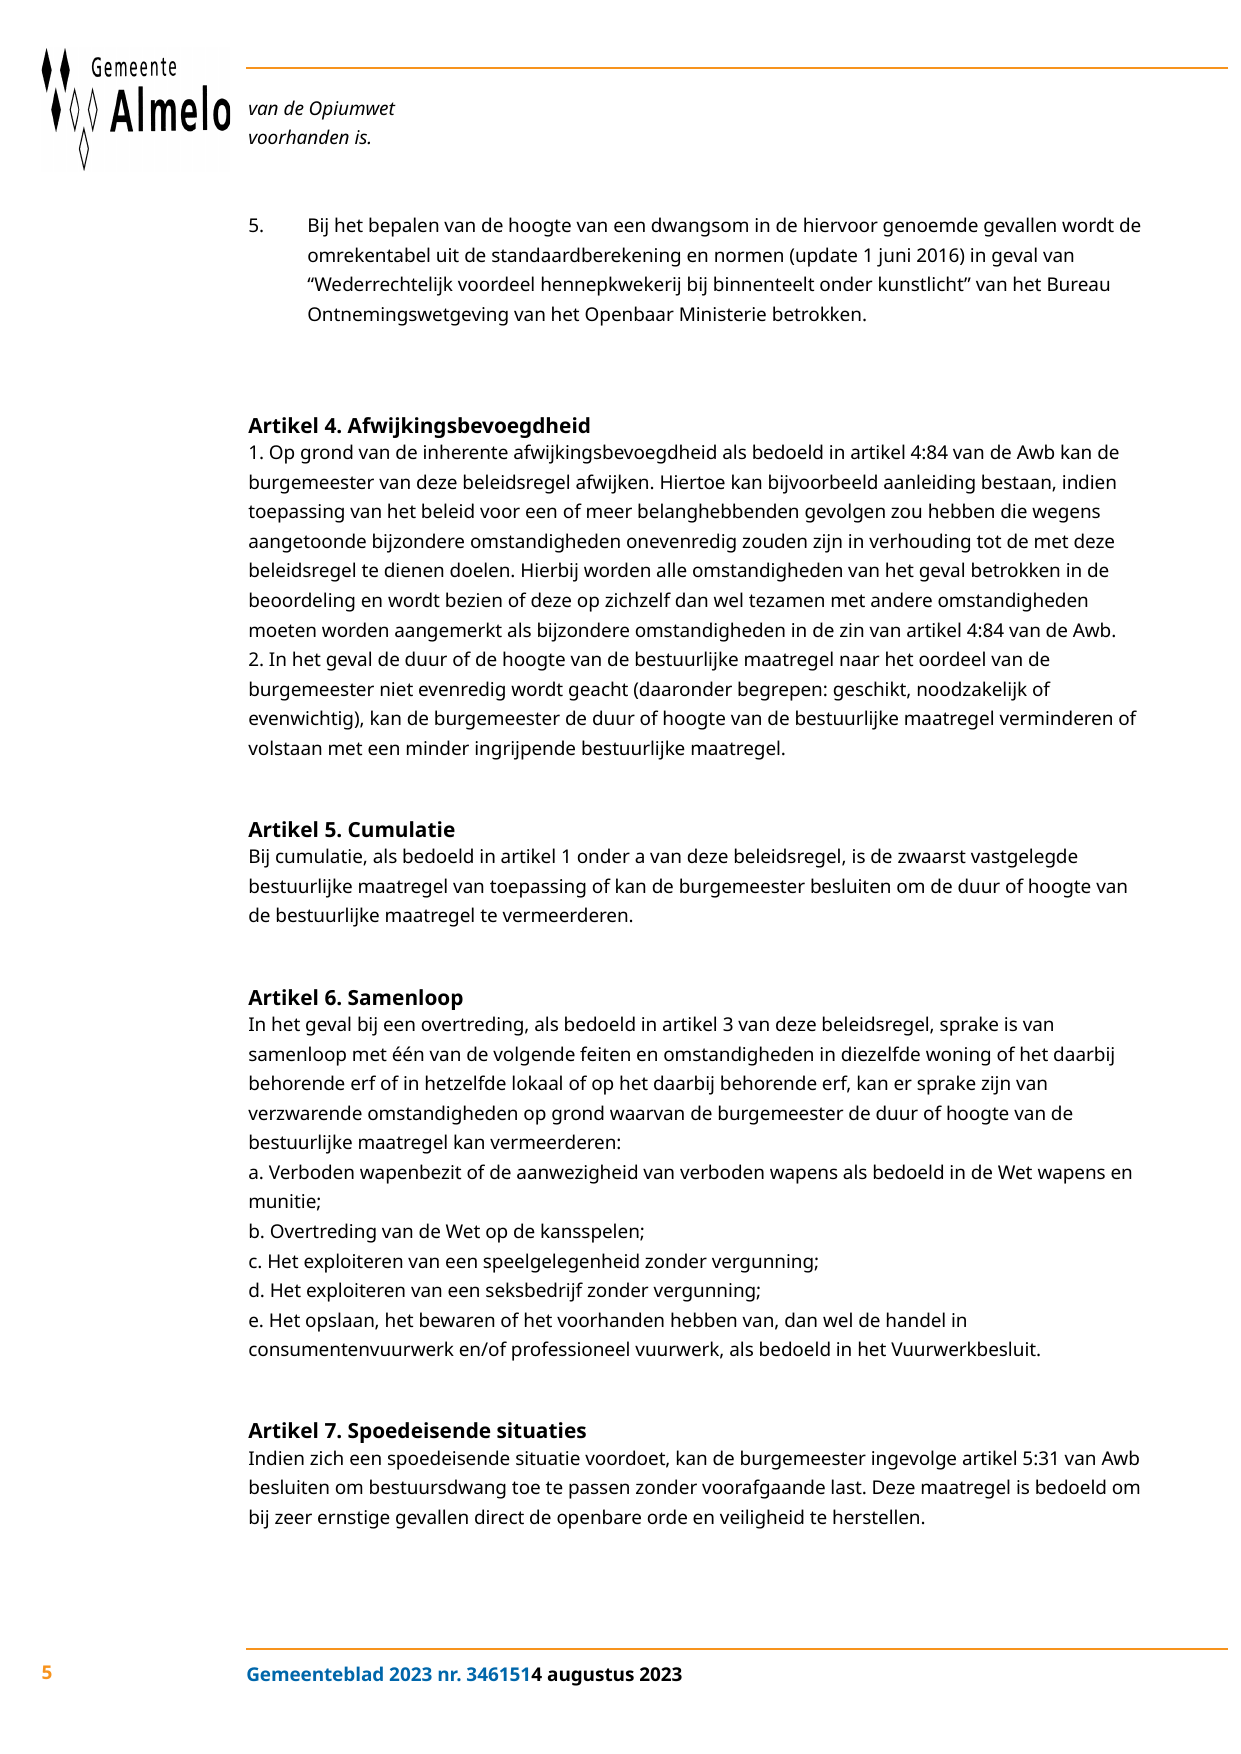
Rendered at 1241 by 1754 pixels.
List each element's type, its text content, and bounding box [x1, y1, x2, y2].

text 2. In het geval de duur of de hoogte van de bestuurlijke maatregel naar het oordeel van de burgemeester niet evenredig wordt geacht (daaronder begrepen: geschikt, noodzakelijk of evenwichtig), kan de burgemeester de duur of hoogte van de bestuurlijke maatregel verminderen of volstaan met een minder ingrijpende bestuurlijke maatregel. [248, 646, 1152, 761]
table_cell [714, 95, 933, 150]
text a. Verboden wapenbezit of de aanwezigheid van verboden wapens als bedoeld in de Wet wapens en munitie; [248, 1159, 1152, 1214]
table_cell [933, 95, 1152, 150]
list Bij het bepalen van de hoogte van een dwangsom in de hiervoor genoemde gevallen wordt de omrekentabel uit de standaardberekening en normen (update 1 juni 2016) in geval van “Wederrechtelijk voordeel hennepkwekerij bij binnenteelt onder kunstlicht” van het Bureau Ontnemingswetgeving van het Openbaar Ministerie betrokken. [248, 212, 1152, 327]
text In het geval bij een overtreding, als bedoeld in artikel 3 van deze beleidsregel, sprake is van samenloop met één van de volgende feiten en omstandigheden in diezelfde woning of het daarbij behorende erf of in hetzelfde lokaal of op het daarbij behorende erf, kan er sprake zijn van verzwarende omstandigheden op grond waarvan de burgemeester de duur of hoogte van de bestuurlijke maatregel kan vermeerderen: [248, 1011, 1152, 1155]
picture [41, 47, 231, 172]
text Artikel 5. Cumulatie [248, 815, 1152, 843]
text b. Overtreding van de Wet op de kansspelen; [248, 1218, 1152, 1244]
text 1. Op grond van de inherente afwijkingsbevoegdheid als bedoeld in artikel 4:84 van de Awb kan de burgemeester van deze beleidsregel afwijken. Hiertoe kan bijvoorbeeld aanleiding bestaan, indien toepassing van het beleid voor een of meer belanghebbenden gevolgen zou hebben die wegens aangetoonde bijzondere omstandigheden onevenredig zouden zijn in verhouding tot de met deze beleidsregel te dienen doelen. Hierbij worden alle omstandigheden van het geval betrokken in de beoordeling en wordt bezien of deze op zichzelf dan wel tezamen met andere omstandigheden moeten worden aangemerkt als bijzondere omstandigheden in de zin van artikel 4:84 van de Awb. [248, 439, 1152, 642]
text Bij cumulatie, als bedoeld in artikel 1 onder a van deze beleidsregel, is de zwaarst vastgelegde bestuurlijke maatregel van toepassing of kan de burgemeester besluiten om de duur of hoogte van de bestuurlijke maatregel te vermeerderen. [248, 843, 1152, 928]
table_cell van de Opiumwet voorhanden is. [248, 95, 495, 150]
text Artikel 6. Samenloop [248, 983, 1152, 1011]
text Indien zich een spoedeisende situatie voordoet, kan de burgemeester ingevolge artikel 5:31 van Awb besluiten om bestuursdwang toe te passen zonder voorafgaande last. Deze maatregel is bedoeld om bij zeer ernstige gevallen direct de openbare orde en veiligheid te herstellen. [248, 1445, 1152, 1530]
text c. Het exploiteren van een speelgelegenheid zonder vergunning; [248, 1248, 1152, 1273]
text Artikel 4. Afwijkingsbevoegdheid [248, 411, 1152, 439]
table_cell [495, 95, 714, 150]
text d. Het exploiteren van een seksbedrijf zonder vergunning; [248, 1277, 1152, 1303]
text e. Het opslaan, het bewaren of het voorhanden hebben van, dan wel de handel in consumentenvuurwerk en/of professioneel vuurwerk, als bedoeld in het Vuurwerkbesluit. [248, 1307, 1152, 1362]
text Artikel 7. Spoedeisende situaties [248, 1417, 1152, 1445]
